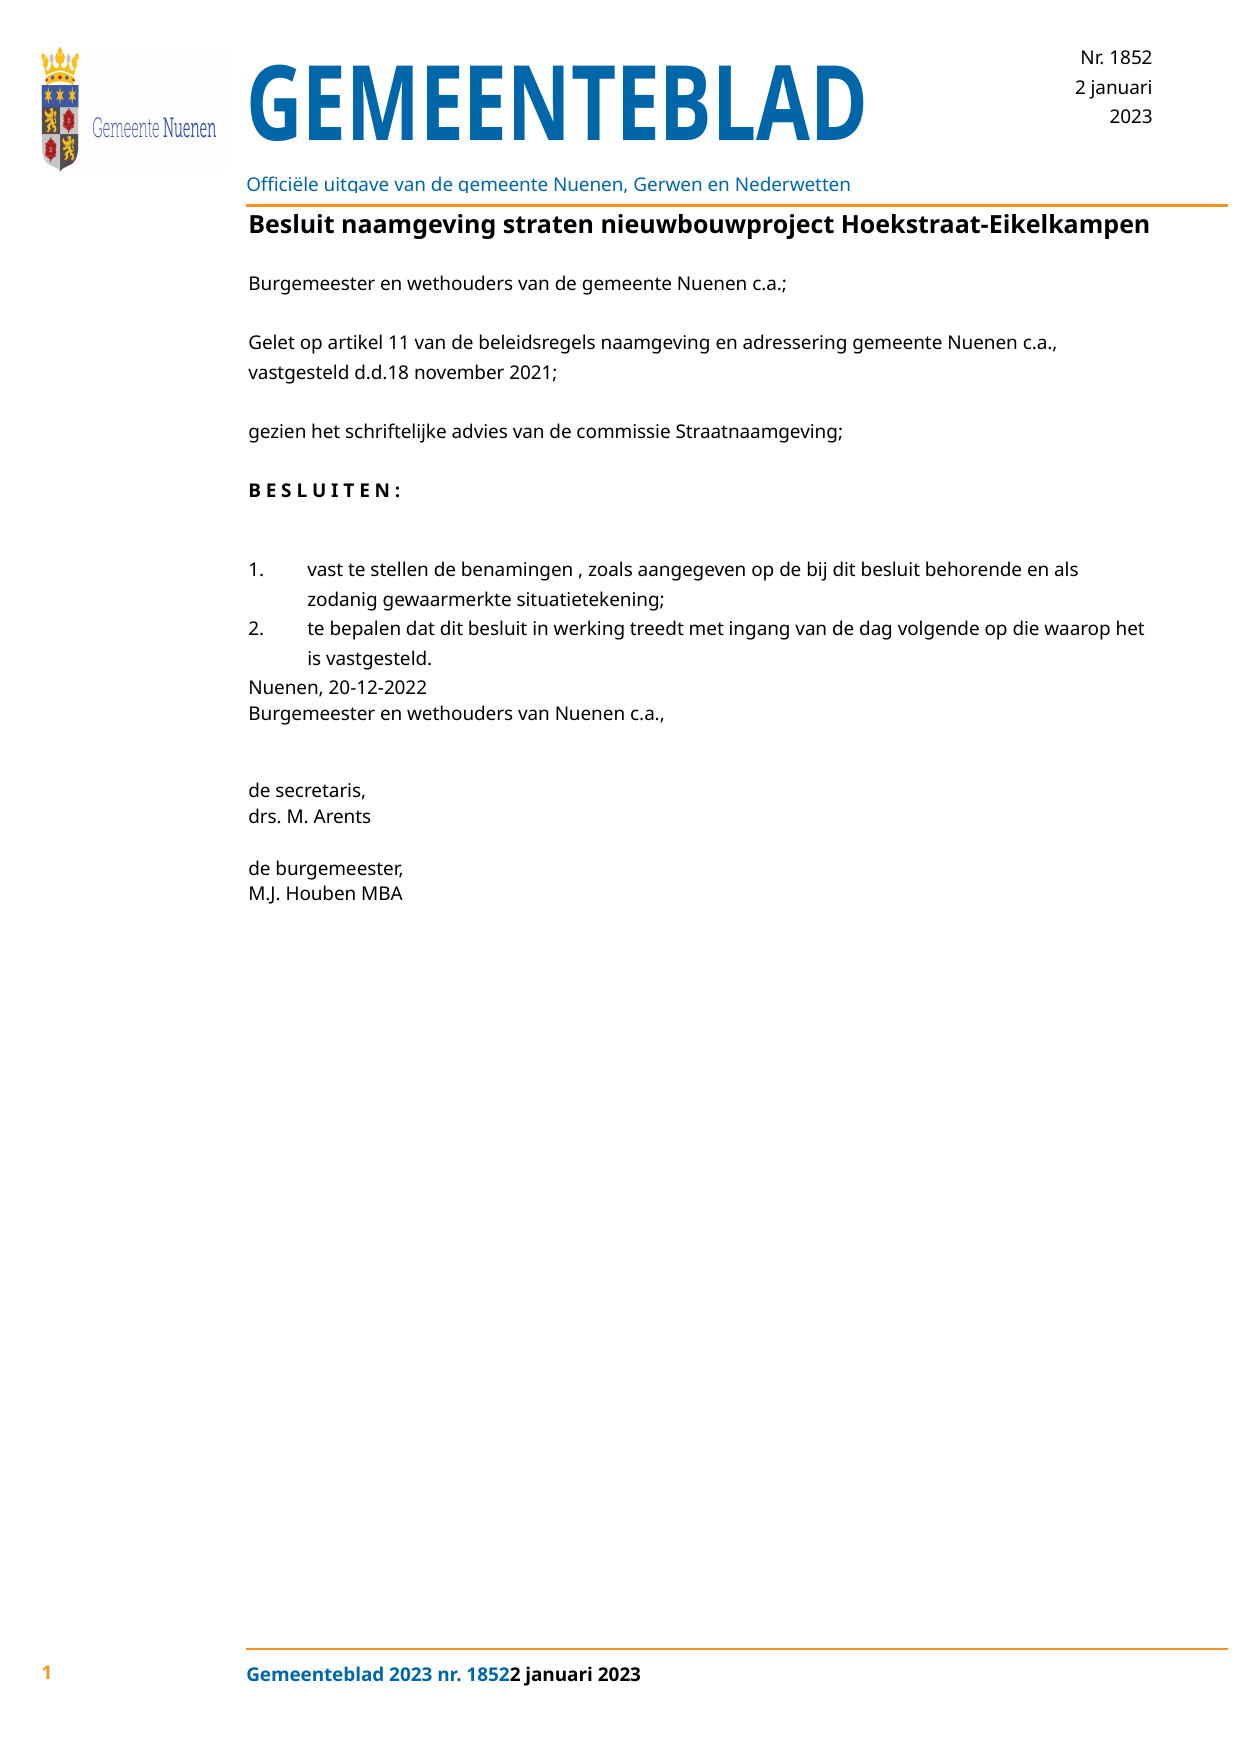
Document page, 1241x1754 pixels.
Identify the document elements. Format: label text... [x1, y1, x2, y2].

text B E S L U I T E N : [248, 477, 1152, 503]
picture [41, 47, 231, 172]
text Nuenen, 20-12-2022 [248, 674, 1152, 700]
list te bepalen dat dit besluit in werking treedt met ingang van de dag volgende op die waarop het is vastgesteld. [248, 615, 1152, 671]
text de secretaris, [248, 777, 1152, 803]
text Besluit naamgeving straten nieuwbouwproject Hoekstraat-Eikelkampen [248, 207, 1152, 241]
text Burgemeester en wethouders van de gemeente Nuenen c.a.; [248, 270, 1152, 296]
text M.J. Houben MBA [248, 880, 1152, 906]
text drs. M. Arents [248, 803, 1152, 829]
text Burgemeester en wethouders van Nuenen c.a., [248, 700, 1152, 726]
text gezien het schriftelijke advies van de commissie Straatnaamgeving; [248, 418, 1152, 444]
text Gelet op artikel 11 van de beleidsregels naamgeving en adressering gemeente Nuenen c.a., vastgesteld d.d.18 november 2021; [248, 329, 1152, 385]
list vast te stellen de benamingen , zoals aangegeven op de bij dit besluit behorende en als zodanig gewaarmerkte situatietekening; [248, 556, 1152, 612]
text de burgemeester, [248, 855, 1152, 880]
